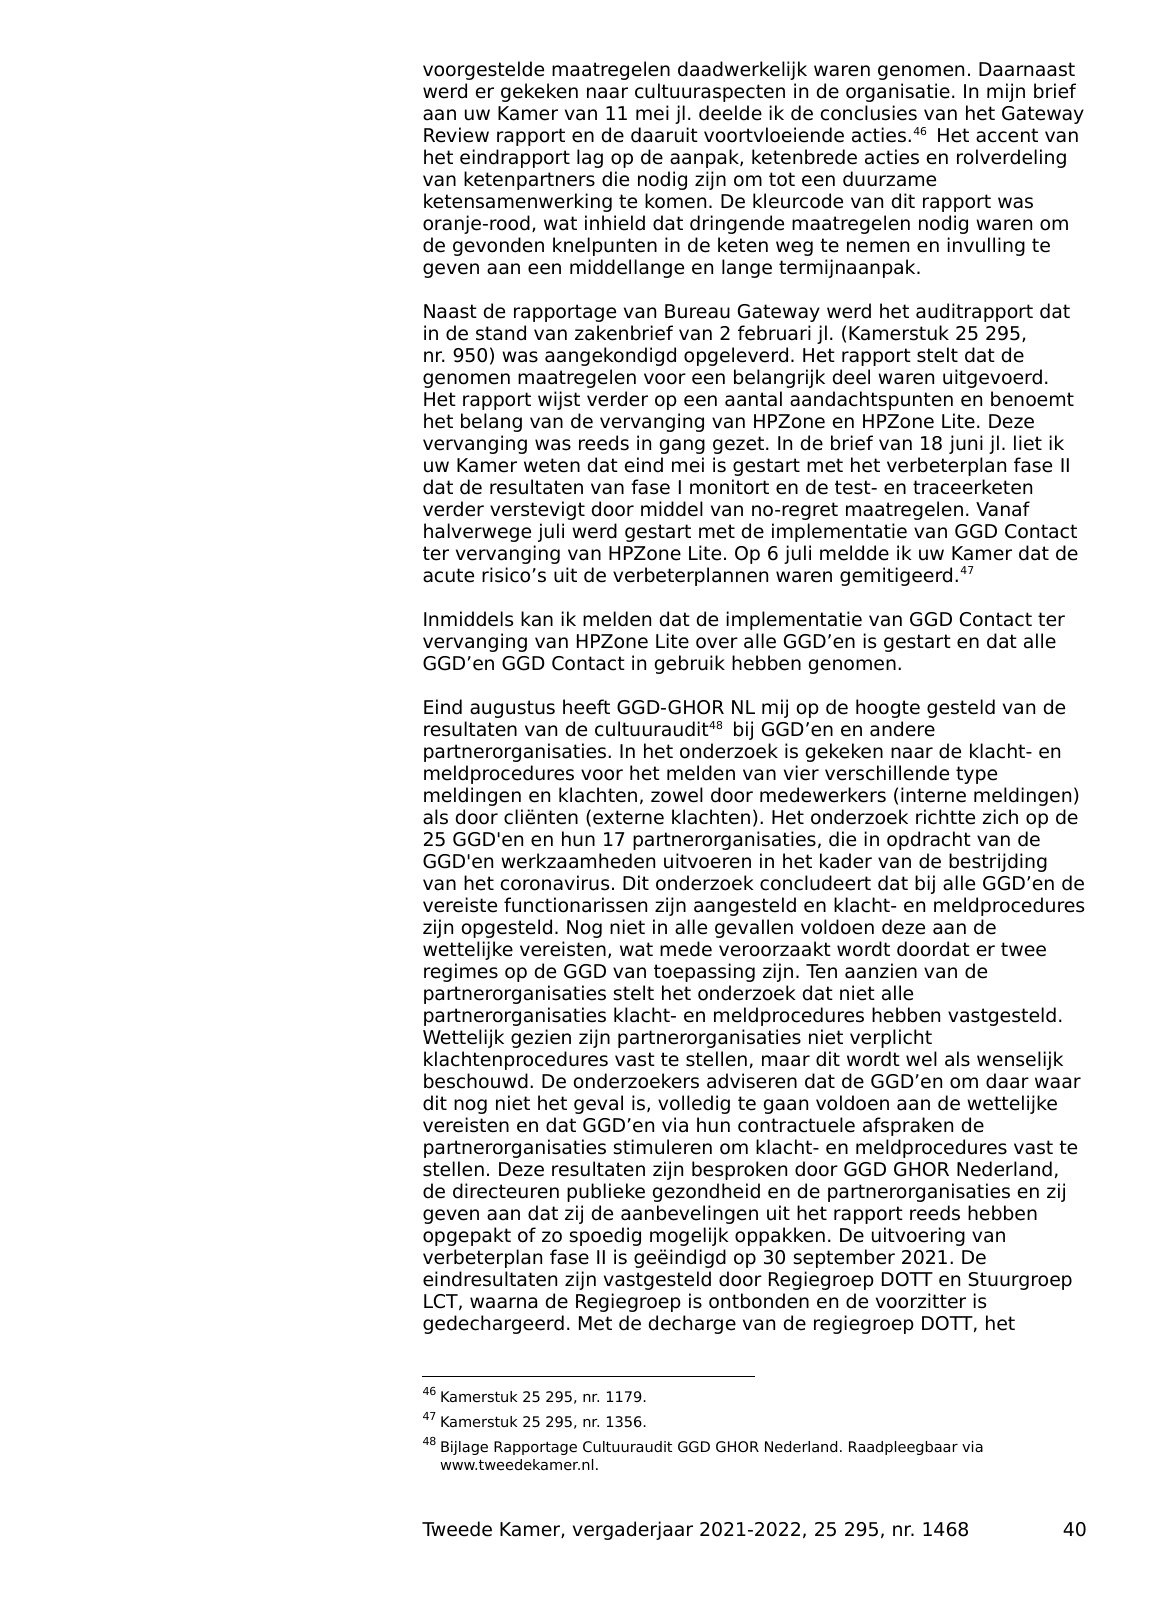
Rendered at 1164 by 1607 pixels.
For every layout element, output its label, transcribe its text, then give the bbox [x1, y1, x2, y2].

text Kamerstuk 25 295, nr. 1179. [422, 1385, 1087, 1407]
text Eind augustus heeft GGD-GHOR NL mij op de hoogte gesteld van de resultaten van de cultuuraudit bij GGD’en en andere partnerorganisaties. In het onderzoek is gekeken naar de klacht- en meldprocedures voor het melden van vier verschillende type meldingen en klachten, zowel door medewerkers (interne meldingen) als door cliënten (externe klachten). Het onderzoek richtte zich op de 25 GGD'en en hun 17 partnerorganisaties, die in opdracht van de GGD'en werkzaamheden uitvoeren in het kader van de bestrijding van het coronavirus. Dit onderzoek concludeert dat bij alle GGD’en de vereiste functionarissen zijn aangesteld en klacht- en meldprocedures zijn opgesteld. Nog niet in alle gevallen voldoen deze aan de wettelijke vereisten, wat mede veroorzaakt wordt doordat er twee regimes op de GGD van toepassing zijn. Ten aanzien van de partnerorganisaties stelt het onderzoek dat niet alle partnerorganisaties klacht- en meldprocedures hebben vastgesteld. Wettelijk gezien zijn partnerorganisaties niet verplicht klachtenprocedures vast te stellen, maar dit wordt wel als wenselijk beschouwd. De onderzoekers adviseren dat de GGD’en om daar waar dit nog niet het geval is, volledig te gaan voldoen aan de wettelijke vereisten en dat GGD’en via hun contractuele afspraken de partnerorganisaties stimuleren om klacht- en meldprocedures vast te stellen. Deze resultaten zijn besproken door GGD GHOR Nederland, de directeuren publieke gezondheid en de partnerorganisaties en zij geven aan dat zij de aanbevelingen uit het rapport reeds hebben opgepakt of zo spoedig mogelijk oppakken. De uitvoering van verbeterplan fase II is geëindigd op 30 september 2021. De eindresultaten zijn vastgesteld door Regiegroep DOTT en Stuurgroep LCT, waarna de Regiegroep is ontbonden en de voorzitter is gedechargeerd. Met de decharge van de regiegroep DOTT, het [422, 697, 1087, 1334]
text voorgestelde maatregelen daadwerkelijk waren genomen. Daarnaast werd er gekeken naar cultuuraspecten in de organisatie. In mijn brief aan uw Kamer van 11 mei jl. deelde ik de conclusies van het Gateway Review rapport en de daaruit voortvloeiende acties. Het accent van het eindrapport lag op de aanpak, ketenbrede acties en rolverdeling van ketenpartners die nodig zijn om tot een duurzame ketensamenwerking te komen. De kleurcode van dit rapport was oranje-rood, wat inhield dat dringende maatregelen nodig waren om de gevonden knelpunten in de keten weg te nemen en invulling te geven aan een middellange en lange termijnaanpak. [422, 59, 1087, 279]
text Naast de rapportage van Bureau Gateway werd het auditrapport dat in de stand van zakenbrief van 2 februari jl. (Kamerstuk 25 295, nr. 950) was aangekondigd opgeleverd. Het rapport stelt dat de genomen maatregelen voor een belangrijk deel waren uitgevoerd. Het rapport wijst verder op een aantal aandachtspunten en benoemt het belang van de vervanging van HPZone en HPZone Lite. Deze vervanging was reeds in gang gezet. In de brief van 18 juni jl. liet ik uw Kamer weten dat eind mei is gestart met het verbeterplan fase II dat de resultaten van fase I monitort en de test- en traceerketen verder verstevigt door middel van no-regret maatregelen. Vanaf halverwege juli werd gestart met de implementatie van GGD Contact ter vervanging van HPZone Lite. Op 6 juli meldde ik uw Kamer dat de acute risico’s uit de verbeterplannen waren gemitigeerd. [422, 301, 1087, 587]
text Kamerstuk 25 295, nr. 1356. [422, 1410, 1087, 1432]
text Inmiddels kan ik melden dat de implementatie van GGD Contact ter vervanging van HPZone Lite over alle GGD’en is gestart en dat alle GGD’en GGD Contact in gebruik hebben genomen. [422, 609, 1087, 675]
text Bijlage Rapportage Cultuuraudit GGD GHOR Nederland. Raadpleegbaar via www.tweedekamer.nl. [422, 1435, 1087, 1474]
